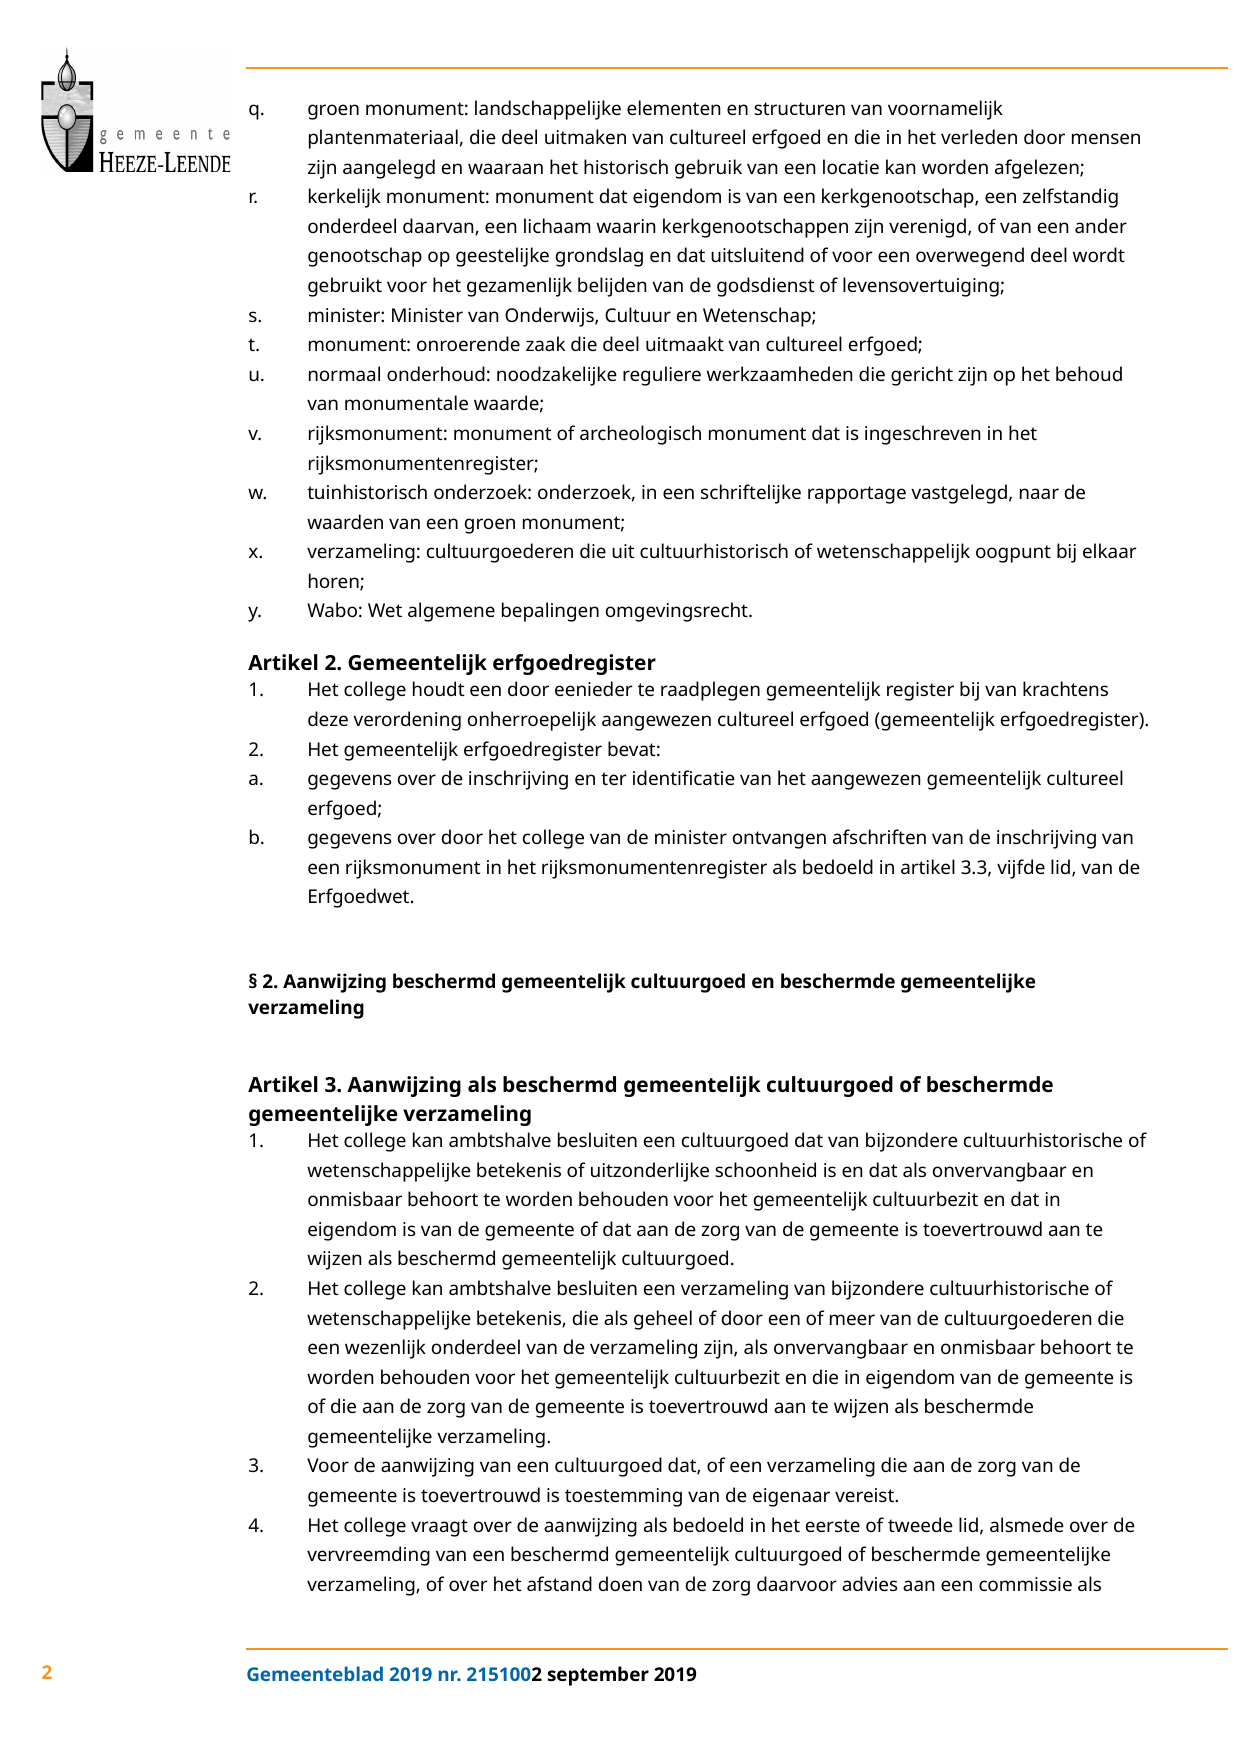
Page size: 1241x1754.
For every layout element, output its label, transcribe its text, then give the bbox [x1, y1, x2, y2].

list tuinhistorisch onderzoek: onderzoek, in een schriftelijke rapportage vastgelegd, naar de waarden van een groen monument; [248, 479, 1152, 535]
list Wabo: Wet algemene bepalingen omgevingsrecht. [248, 598, 1152, 623]
list gegevens over de inschrijving en ter identificatie van het aangewezen gemeentelijk cultureel erfgoed; [248, 765, 1152, 821]
list kerkelijk monument: monument dat eigendom is van een kerkgenootschap, een zelfstandig onderdeel daarvan, een lichaam waarin kerkgenootschappen zijn verenigd, of van een ander genootschap op geestelijke grondslag en dat uitsluitend of voor een overwegend deel wordt gebruikt voor het gezamenlijk belijden van de godsdienst of levensovertuiging; [248, 183, 1152, 298]
list Het college vraagt over de aanwijzing als bedoeld in het eerste of tweede lid, alsmede over de vervreemding van een beschermd gemeentelijk cultuurgoed of beschermde gemeentelijke verzameling, of over het afstand doen van de zorg daarvoor advies aan een commissie als [248, 1512, 1152, 1597]
list Het college houdt een door eenieder te raadplegen gemeentelijk register bij van krachtens deze verordening onherroepelijk aangewezen cultureel erfgoed (gemeentelijk erfgoedregister). [248, 677, 1152, 732]
list Voor de aanwijzing van een cultuurgoed dat, of een verzameling die aan de zorg van de gemeente is toevertrouwd is toestemming van de eigenaar vereist. [248, 1453, 1152, 1508]
list groen monument: landschappelijke elementen en structuren van voornamelijk plantenmateriaal, die deel uitmaken van cultureel erfgoed en die in het verleden door mensen zijn aangelegd en waaraan het historisch gebruik van een locatie kan worden afgelezen; [248, 95, 1152, 180]
text § 2. Aanwijzing beschermd gemeentelijk cultuurgoed en beschermde gemeentelijke verzameling [248, 968, 1152, 1020]
text Artikel 2. Gemeentelijk erfgoedregister [248, 648, 1152, 677]
list monument: onroerende zaak die deel uitmaakt van cultureel erfgoed; [248, 331, 1152, 357]
text Artikel 3. Aanwijzing als beschermd gemeentelijk cultuurgoed of beschermde gemeentelijke verzameling [248, 1070, 1152, 1127]
list Het gemeentelijk erfgoedregister bevat: [248, 736, 1152, 761]
list minister: Minister van Onderwijs, Cultuur en Wetenschap; [248, 302, 1152, 328]
list Het college kan ambtshalve besluiten een verzameling van bijzondere cultuurhistorische of wetenschappelijke betekenis, die als geheel of door een of meer van de cultuurgoederen die een wezenlijk onderdeel van de verzameling zijn, als onvervangbaar en onmisbaar behoort te worden behouden voor het gemeentelijk cultuurbezit en die in eigendom van de gemeente is of die aan de zorg van de gemeente is toevertrouwd aan te wijzen als beschermde gemeentelijke verzameling. [248, 1275, 1152, 1449]
list gegevens over door het college van de minister ontvangen afschriften van de inschrijving van een rijksmonument in het rijksmonumentenregister als bedoeld in artikel 3.3, vijfde lid, van de Erfgoedwet. [248, 824, 1152, 909]
list normaal onderhoud: noodzakelijke reguliere werkzaamheden die gericht zijn op het behoud van monumentale waarde; [248, 361, 1152, 416]
picture [41, 47, 231, 172]
list rijksmonument: monument of archeologisch monument dat is ingeschreven in het rijksmonumentenregister; [248, 420, 1152, 476]
list Het college kan ambtshalve besluiten een cultuurgoed dat van bijzondere cultuurhistorische of wetenschappelijke betekenis of uitzonderlijke schoonheid is en dat als onvervangbaar en onmisbaar behoort te worden behouden voor het gemeentelijk cultuurbezit en dat in eigendom is van de gemeente of dat aan de zorg van de gemeente is toevertrouwd aan te wijzen als beschermd gemeentelijk cultuurgoed. [248, 1127, 1152, 1271]
list verzameling: cultuurgoederen die uit cultuurhistorisch of wetenschappelijk oogpunt bij elkaar horen; [248, 538, 1152, 594]
